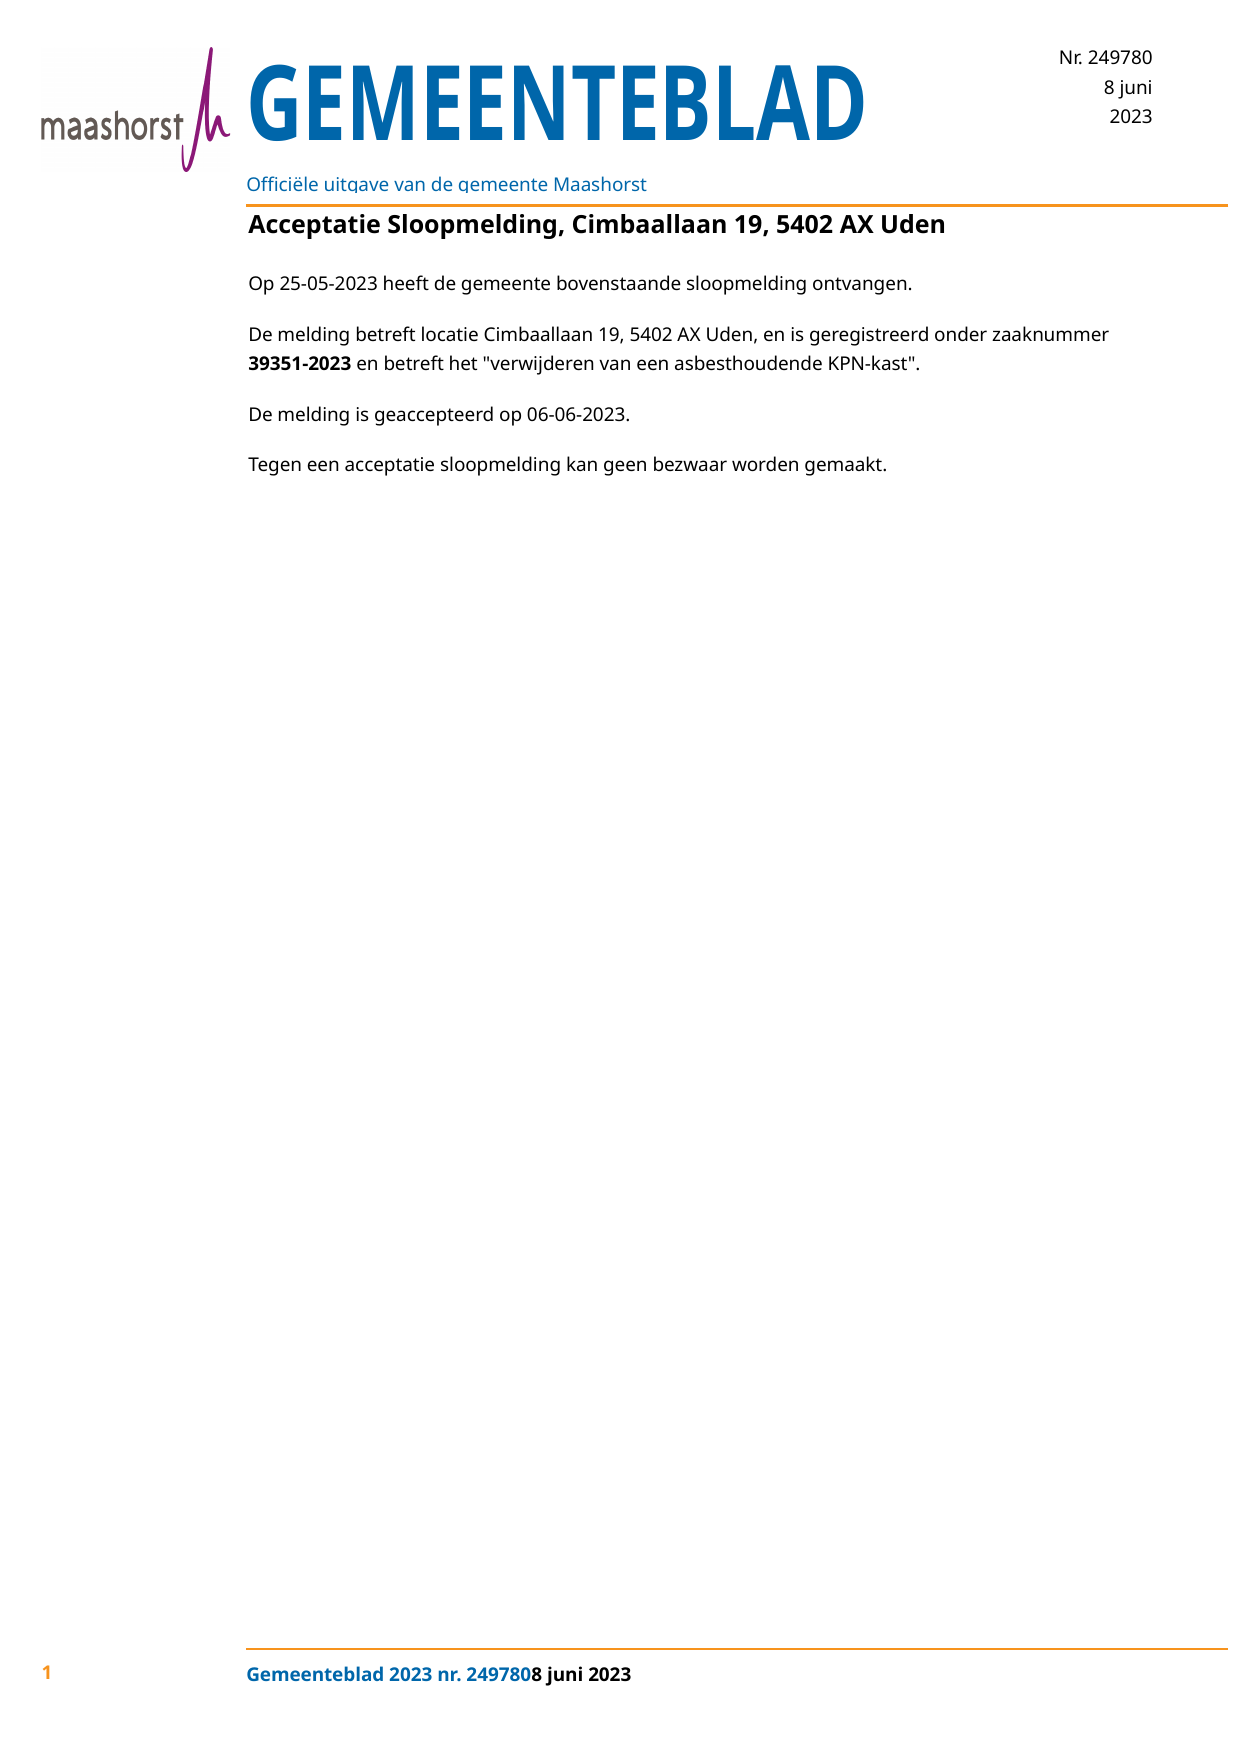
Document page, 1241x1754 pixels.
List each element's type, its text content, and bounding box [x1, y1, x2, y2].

text Tegen een acceptatie sloopmelding kan geen bezwaar worden gemaakt. [248, 451, 1152, 477]
text De melding is geaccepteerd op 06-06-2023. [248, 401, 1152, 426]
picture [41, 47, 231, 172]
text De melding betreft locatie Cimbaallaan 19, 5402 AX Uden, en is geregistreerd onder zaaknummer 39351-2023 en betreft het "verwijderen van een asbesthoudende KPN-kast". [248, 321, 1152, 376]
text Acceptatie Sloopmelding, Cimbaallaan 19, 5402 AX Uden [248, 207, 1152, 241]
text Op 25-05-2023 heeft de gemeente bovenstaande sloopmelding ontvangen. [248, 270, 1152, 296]
